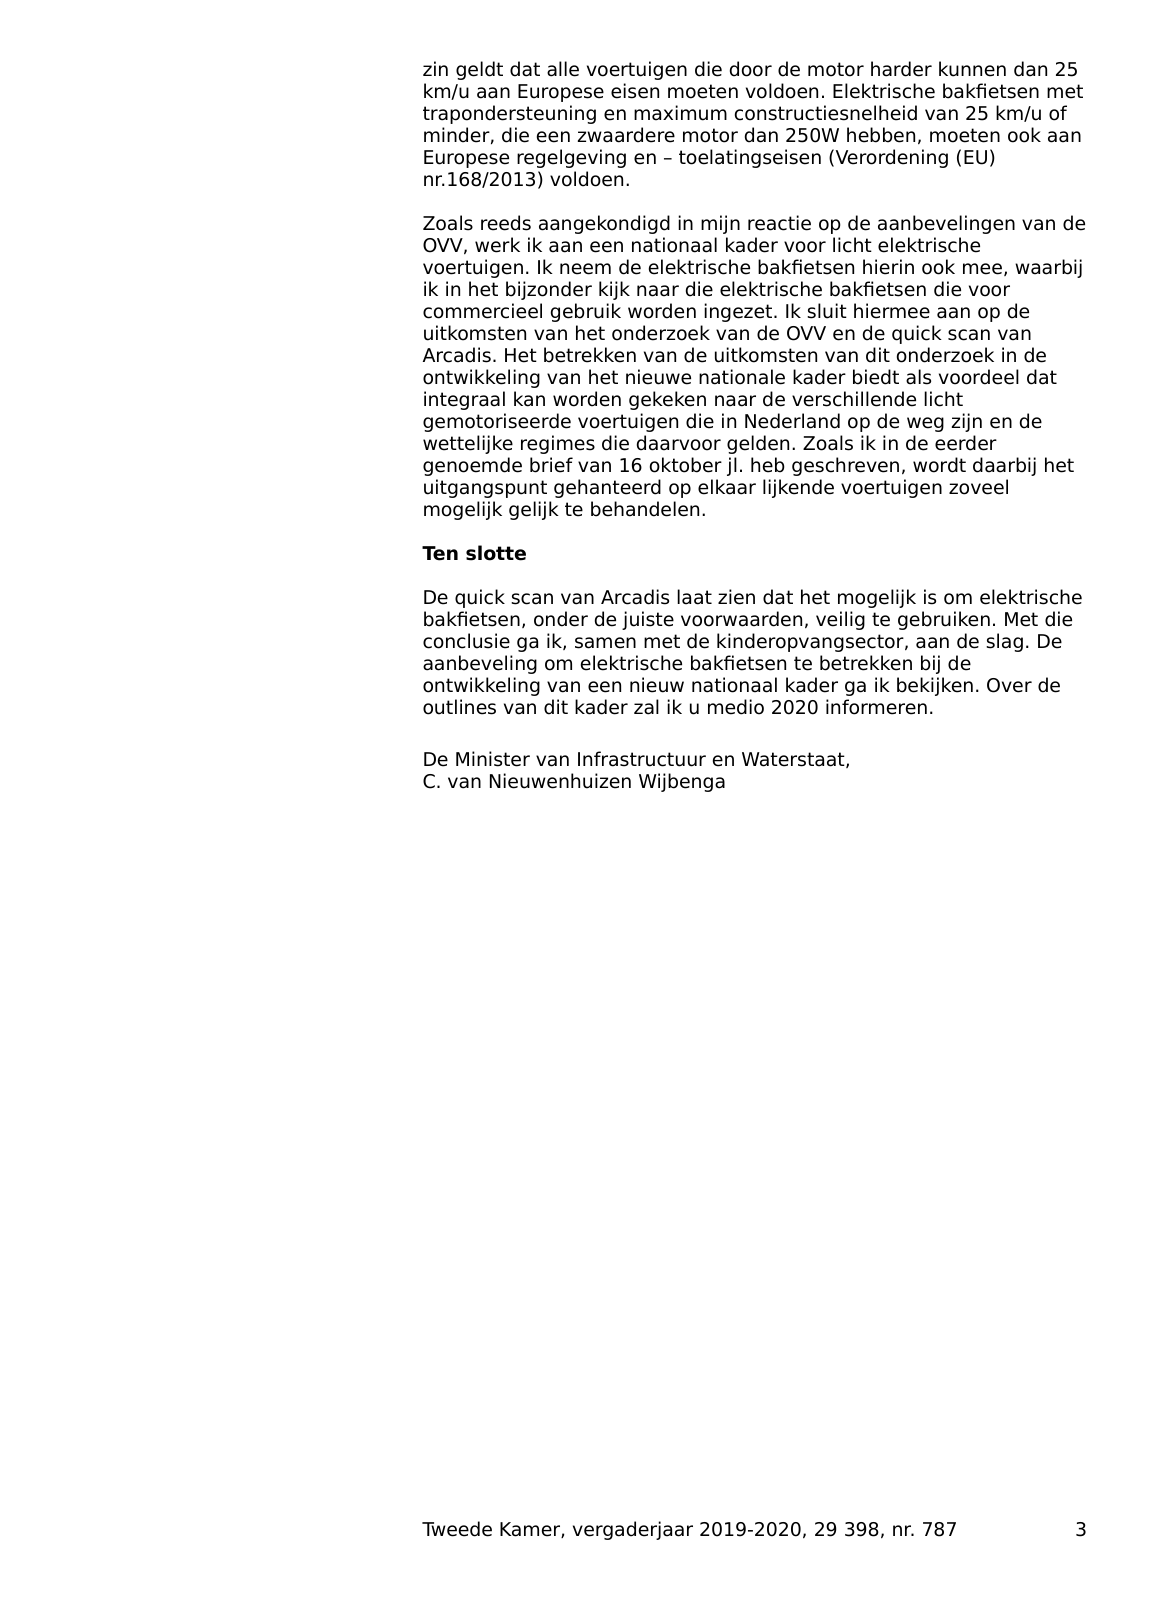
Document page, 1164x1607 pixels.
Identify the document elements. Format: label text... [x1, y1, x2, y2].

text zin geldt dat alle voertuigen die door de motor harder kunnen dan 25 km/u aan Europese eisen moeten voldoen. Elektrische bakfietsen met trapondersteuning en maximum constructiesnelheid van 25 km/u of minder, die een zwaardere motor dan 250W hebben, moeten ook aan Europese regelgeving en – toelatingseisen (Verordening (EU) nr.168/2013) voldoen. [422, 59, 1087, 191]
text Zoals reeds aangekondigd in mijn reactie op de aanbevelingen van de OVV, werk ik aan een nationaal kader voor licht elektrische voertuigen. Ik neem de elektrische bakfietsen hierin ook mee, waarbij ik in het bijzonder kijk naar die elektrische bakfietsen die voor commercieel gebruik worden ingezet. Ik sluit hiermee aan op de uitkomsten van het onderzoek van de OVV en de quick scan van Arcadis. Het betrekken van de uitkomsten van dit onderzoek in de ontwikkeling van het nieuwe nationale kader biedt als voordeel dat integraal kan worden gekeken naar de verschillende licht gemotoriseerde voertuigen die in Nederland op de weg zijn en de wettelijke regimes die daarvoor gelden. Zoals ik in de eerder genoemde brief van 16 oktober jl. heb geschreven, wordt daarbij het uitgangspunt gehanteerd op elkaar lijkende voertuigen zoveel mogelijk gelijk te behandelen. [422, 213, 1087, 521]
text De Minister van Infrastructuur en Waterstaat, C. van Nieuwenhuizen Wijbenga [422, 749, 1087, 793]
text De quick scan van Arcadis laat zien dat het mogelijk is om elektrische bakfietsen, onder de juiste voorwaarden, veilig te gebruiken. Met die conclusie ga ik, samen met de kinderopvangsector, aan de slag. De aanbeveling om elektrische bakfietsen te betrekken bij de ontwikkeling van een nieuw nationaal kader ga ik bekijken. Over de outlines van dit kader zal ik u medio 2020 informeren. [422, 587, 1087, 719]
subtitle Ten slotte [422, 543, 1087, 565]
